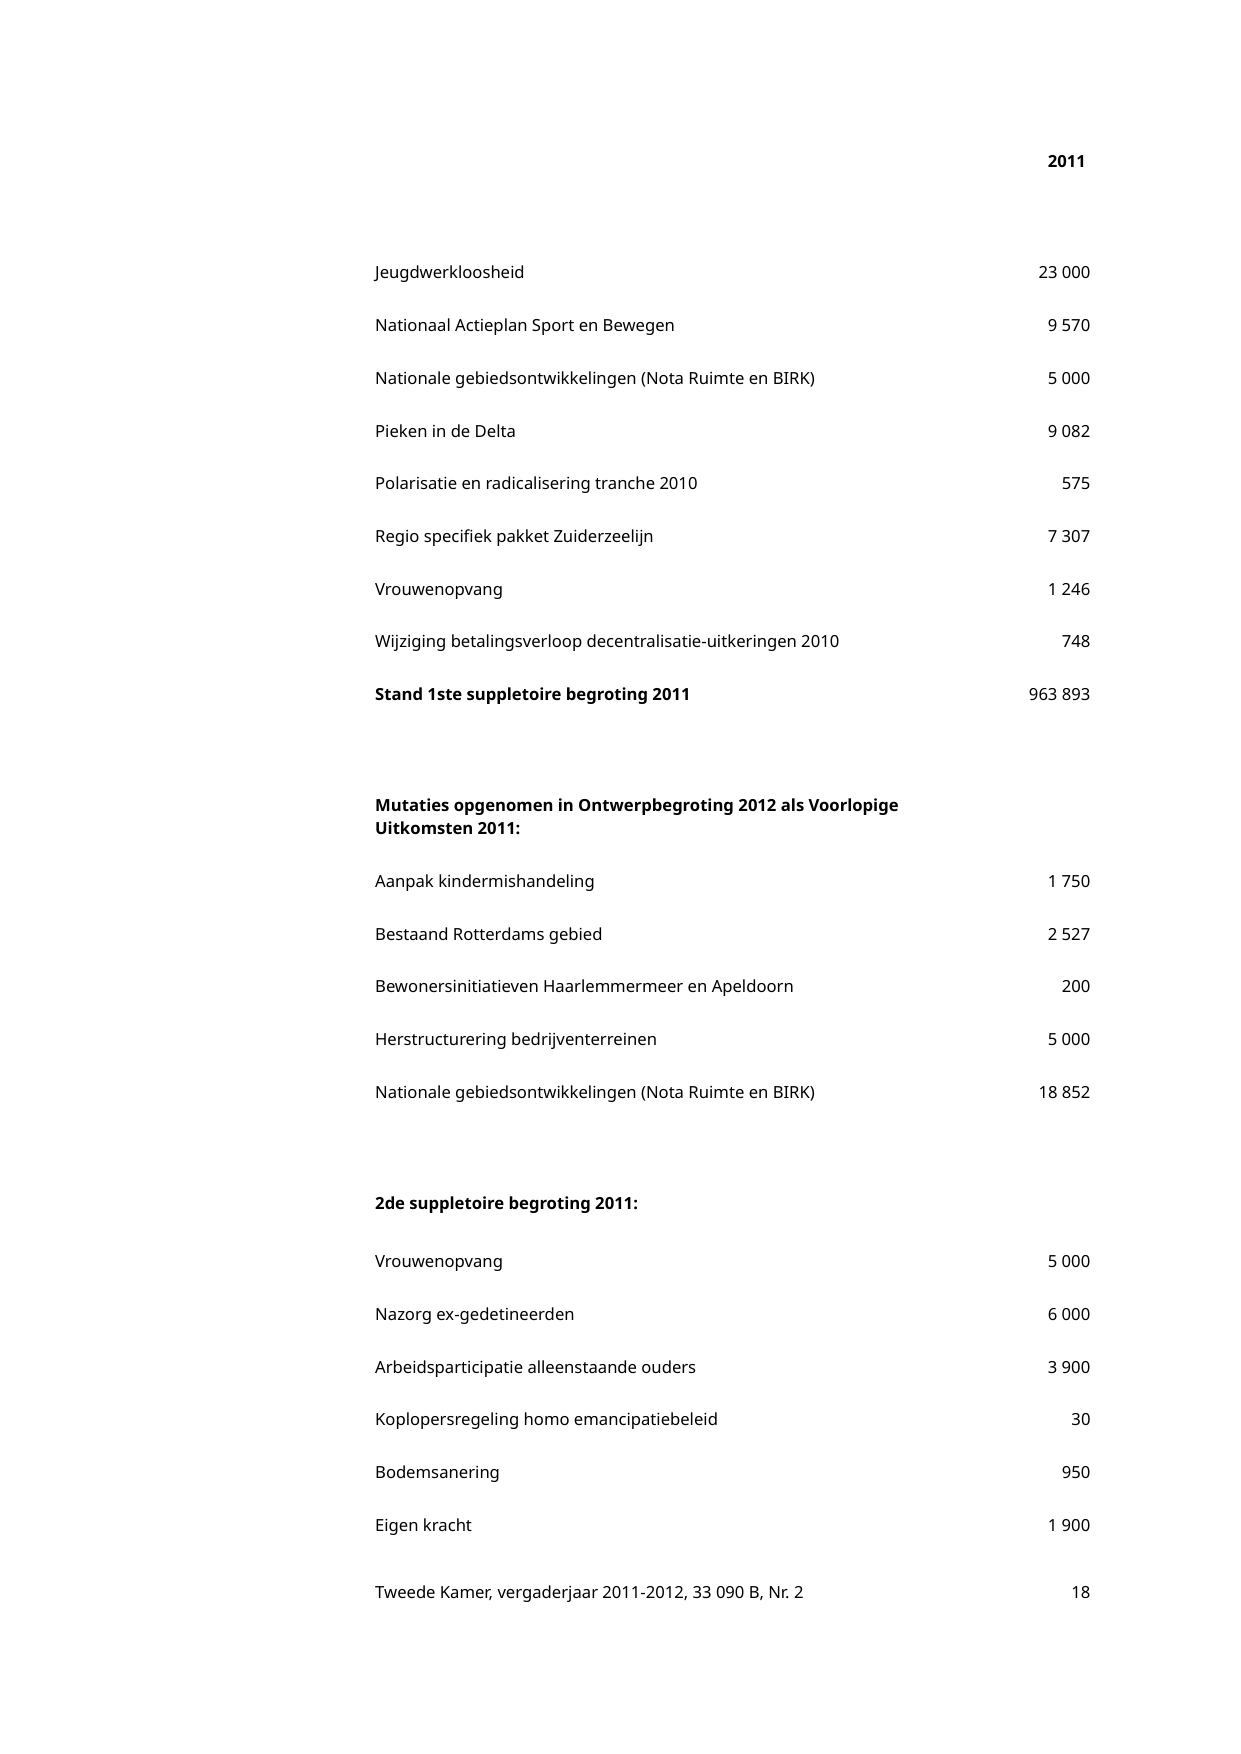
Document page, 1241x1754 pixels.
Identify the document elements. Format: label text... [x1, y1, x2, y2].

table_cell 2 527 [947, 922, 1090, 975]
table_cell 3 900 [947, 1355, 1090, 1408]
table_cell [375, 1133, 947, 1191]
table_cell 1 900 [947, 1513, 1090, 1536]
table_cell Stand 1ste suppletoire begroting 2011 [375, 683, 947, 736]
table_cell 5 000 [947, 1250, 1090, 1302]
table_cell [375, 736, 947, 794]
table_cell Regio specifiek pakket Zuiderzeelijn [375, 525, 947, 577]
table_cell [947, 794, 1090, 869]
table_cell 9 082 [947, 419, 1090, 472]
table_cell Arbeidsparticipatie alleenstaande ouders [375, 1355, 947, 1408]
table_cell [947, 736, 1090, 794]
table_cell [947, 1191, 1090, 1250]
table_cell 23 000 [947, 261, 1090, 314]
table_cell Koplopersregeling homo emancipatiebeleid [375, 1408, 947, 1461]
table_cell 18 852 [947, 1080, 1090, 1133]
table_cell 5 000 [947, 1028, 1090, 1080]
table_cell Pieken in de Delta [375, 419, 947, 472]
table_cell 748 [947, 630, 1090, 683]
table_cell Polarisatie en radicalisering tranche 2010 [375, 472, 947, 525]
table_cell 1 750 [947, 869, 1090, 922]
table_cell 5 000 [947, 367, 1090, 419]
table_cell Jeugdwerkloosheid [375, 261, 947, 314]
table_cell Bodemsanering [375, 1461, 947, 1513]
table_cell Vrouwenopvang [375, 578, 947, 630]
table_cell 7 307 [947, 525, 1090, 577]
table_cell Aanpak kindermishandeling [375, 869, 947, 922]
table_cell 575 [947, 472, 1090, 525]
table_cell Nationale gebiedsontwikkelingen (Nota Ruimte en BIRK) [375, 367, 947, 419]
table_header 2011 [947, 150, 1090, 208]
table_cell [947, 1133, 1090, 1191]
table_cell [375, 209, 947, 261]
table_cell 2de suppletoire begroting 2011: [375, 1191, 947, 1250]
table_cell 9 570 [947, 314, 1090, 367]
table_cell Vrouwenopvang [375, 1250, 947, 1302]
table_header [375, 150, 947, 208]
table_cell 1 246 [947, 578, 1090, 630]
table_cell Eigen kracht [375, 1513, 947, 1536]
table_cell 963 893 [947, 683, 1090, 736]
table_cell 950 [947, 1461, 1090, 1513]
table_cell Nationaal Actieplan Sport en Bewegen [375, 314, 947, 367]
table_cell Bestaand Rotterdams gebied [375, 922, 947, 975]
table_cell 30 [947, 1408, 1090, 1461]
table_cell Bewonersinitiatieven Haarlemmermeer en Apeldoorn [375, 975, 947, 1027]
table_cell Wijziging betalingsverloop decentralisatie-uitkeringen 2010 [375, 630, 947, 683]
table_cell Nationale gebiedsontwikkelingen (Nota Ruimte en BIRK) [375, 1080, 947, 1133]
table_cell Herstructurering bedrijventerreinen [375, 1028, 947, 1080]
table_cell Nazorg ex-gedetineerden [375, 1303, 947, 1355]
table_cell 200 [947, 975, 1090, 1027]
table_cell Mutaties opgenomen in Ontwerpbegroting 2012 als Voorlopige Uitkomsten 2011: [375, 794, 947, 869]
table_cell [947, 209, 1090, 261]
table_cell 6 000 [947, 1303, 1090, 1355]
